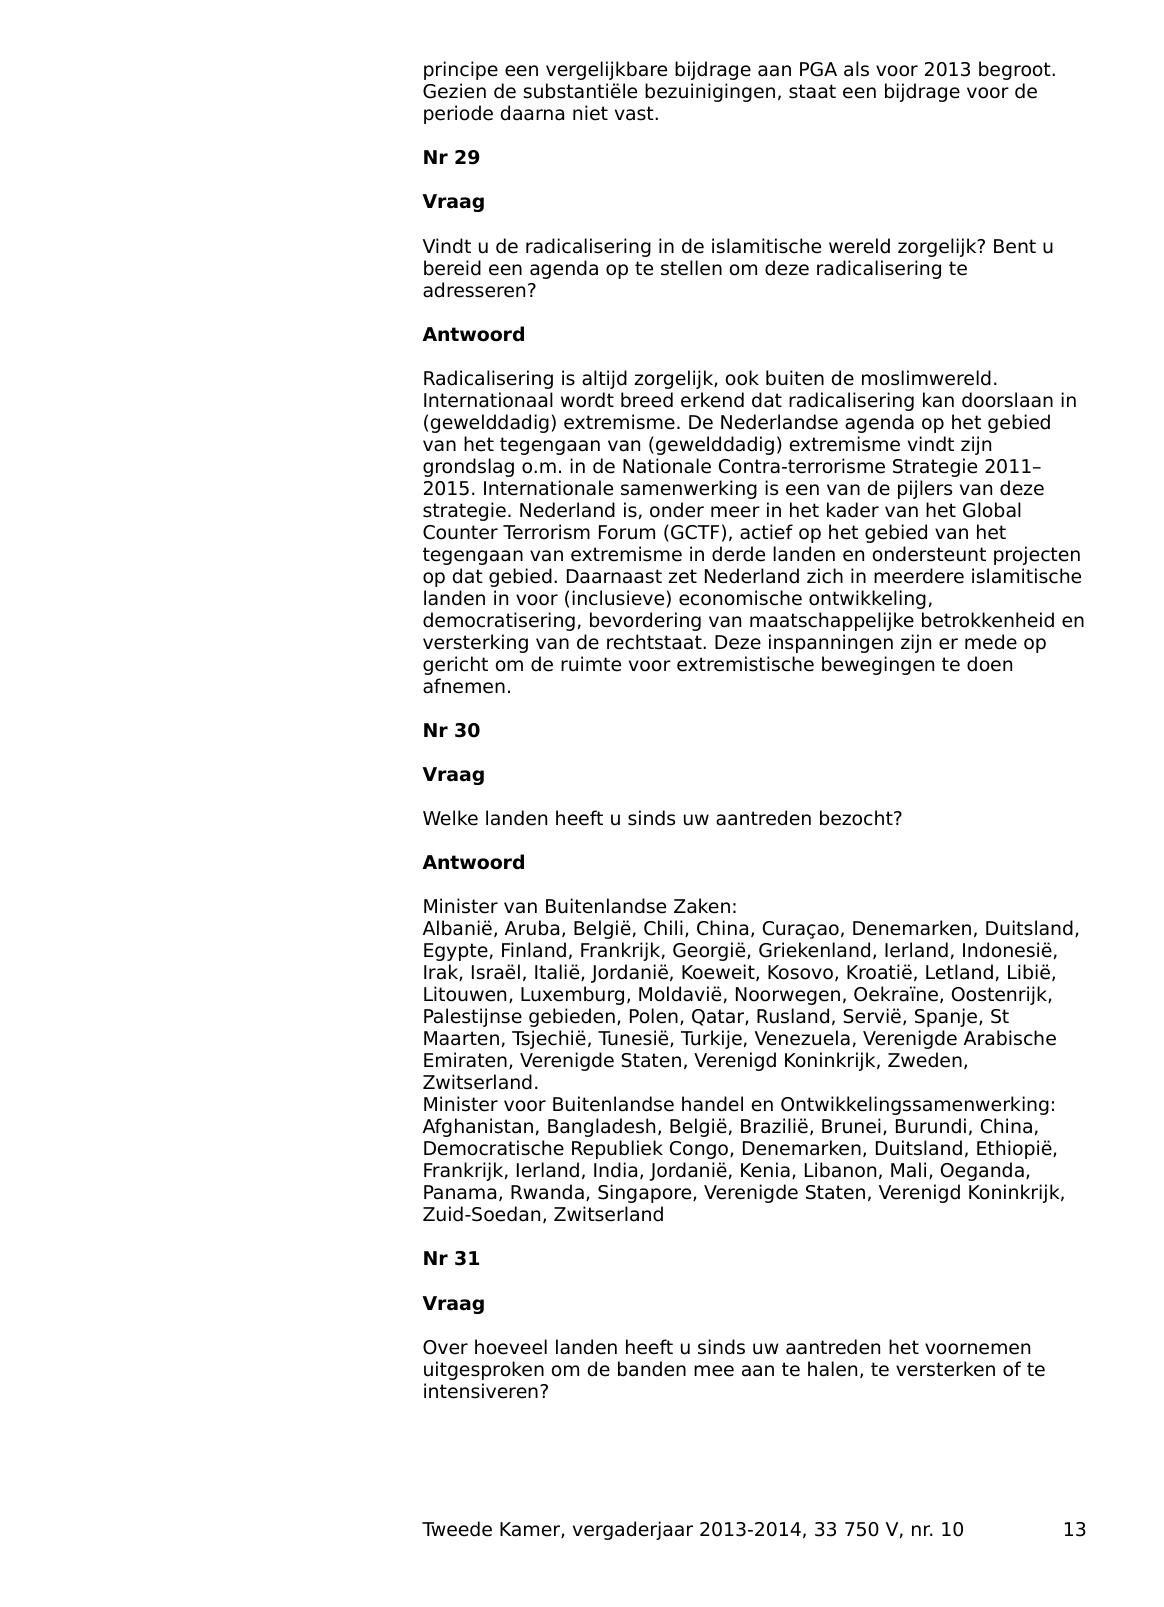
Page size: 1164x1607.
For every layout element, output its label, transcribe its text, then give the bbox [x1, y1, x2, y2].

text Minister voor Buitenlandse handel en Ontwikkelingssamenwerking: [422, 1094, 1087, 1116]
text principe een vergelijkbare bijdrage aan PGA als voor 2013 begroot. Gezien de substantiële bezuinigingen, staat een bijdrage voor de periode daarna niet vast. [422, 59, 1087, 125]
subtitle Vraag [422, 191, 1087, 213]
subtitle Antwoord [422, 852, 1087, 874]
subtitle Vraag [422, 1292, 1087, 1314]
text Afghanistan, Bangladesh, België, Brazilië, Brunei, Burundi, China, Democratische Republiek Congo, Denemarken, Duitsland, Ethiopië, Frankrijk, Ierland, India, Jordanië, Kenia, Libanon, Mali, Oeganda, Panama, Rwanda, Singapore, Verenigde Staten, Verenigd Koninkrijk, Zuid-Soedan, Zwitserland [422, 1116, 1087, 1226]
subtitle Nr 31 [422, 1248, 1087, 1270]
text Albanië, Aruba, België, Chili, China, Curaçao, Denemarken, Duitsland, Egypte, Finland, Frankrijk, Georgië, Griekenland, Ierland, Indonesië, Irak, Israël, Italië, Jordanië, Koeweit, Kosovo, Kroatië, Letland, Libië, Litouwen, Luxemburg, Moldavië, Noorwegen, Oekraïne, Oostenrijk, Palestijnse gebieden, Polen, Qatar, Rusland, Servië, Spanje, St Maarten, Tsjechië, Tunesië, Turkije, Venezuela, Verenigde Arabische Emiraten, Verenigde Staten, Verenigd Koninkrijk, Zweden, Zwitserland. [422, 918, 1087, 1094]
text Minister van Buitenlandse Zaken: [422, 896, 1087, 918]
text Over hoeveel landen heeft u sinds uw aantreden het voornemen uitgesproken om de banden mee aan te halen, te versterken of te intensiveren? [422, 1337, 1087, 1402]
subtitle Nr 30 [422, 720, 1087, 742]
subtitle Nr 29 [422, 147, 1087, 169]
subtitle Vraag [422, 764, 1087, 786]
text Welke landen heeft u sinds uw aantreden bezocht? [422, 808, 1087, 830]
subtitle Antwoord [422, 324, 1087, 346]
text Radicalisering is altijd zorgelijk, ook buiten de moslimwereld. Internationaal wordt breed erkend dat radicalisering kan doorslaan in (gewelddadig) extremisme. De Nederlandse agenda op het gebied van het tegengaan van (gewelddadig) extremisme vindt zijn grondslag o.m. in de Nationale Contra-terrorisme Strategie 2011–2015. Internationale samenwerking is een van de pijlers van deze strategie. Nederland is, onder meer in het kader van het Global Counter Terrorism Forum (GCTF), actief op het gebied van het tegengaan van extremisme in derde landen en ondersteunt projecten op dat gebied. Daarnaast zet Nederland zich in meerdere islamitische landen in voor (inclusieve) economische ontwikkeling, democratisering, bevordering van maatschappelijke betrokkenheid en versterking van de rechtstaat. Deze inspanningen zijn er mede op gericht om de ruimte voor extremistische bewegingen te doen afnemen. [422, 368, 1087, 697]
text Vindt u de radicalisering in de islamitische wereld zorgelijk? Bent u bereid een agenda op te stellen om deze radicalisering te adresseren? [422, 236, 1087, 301]
